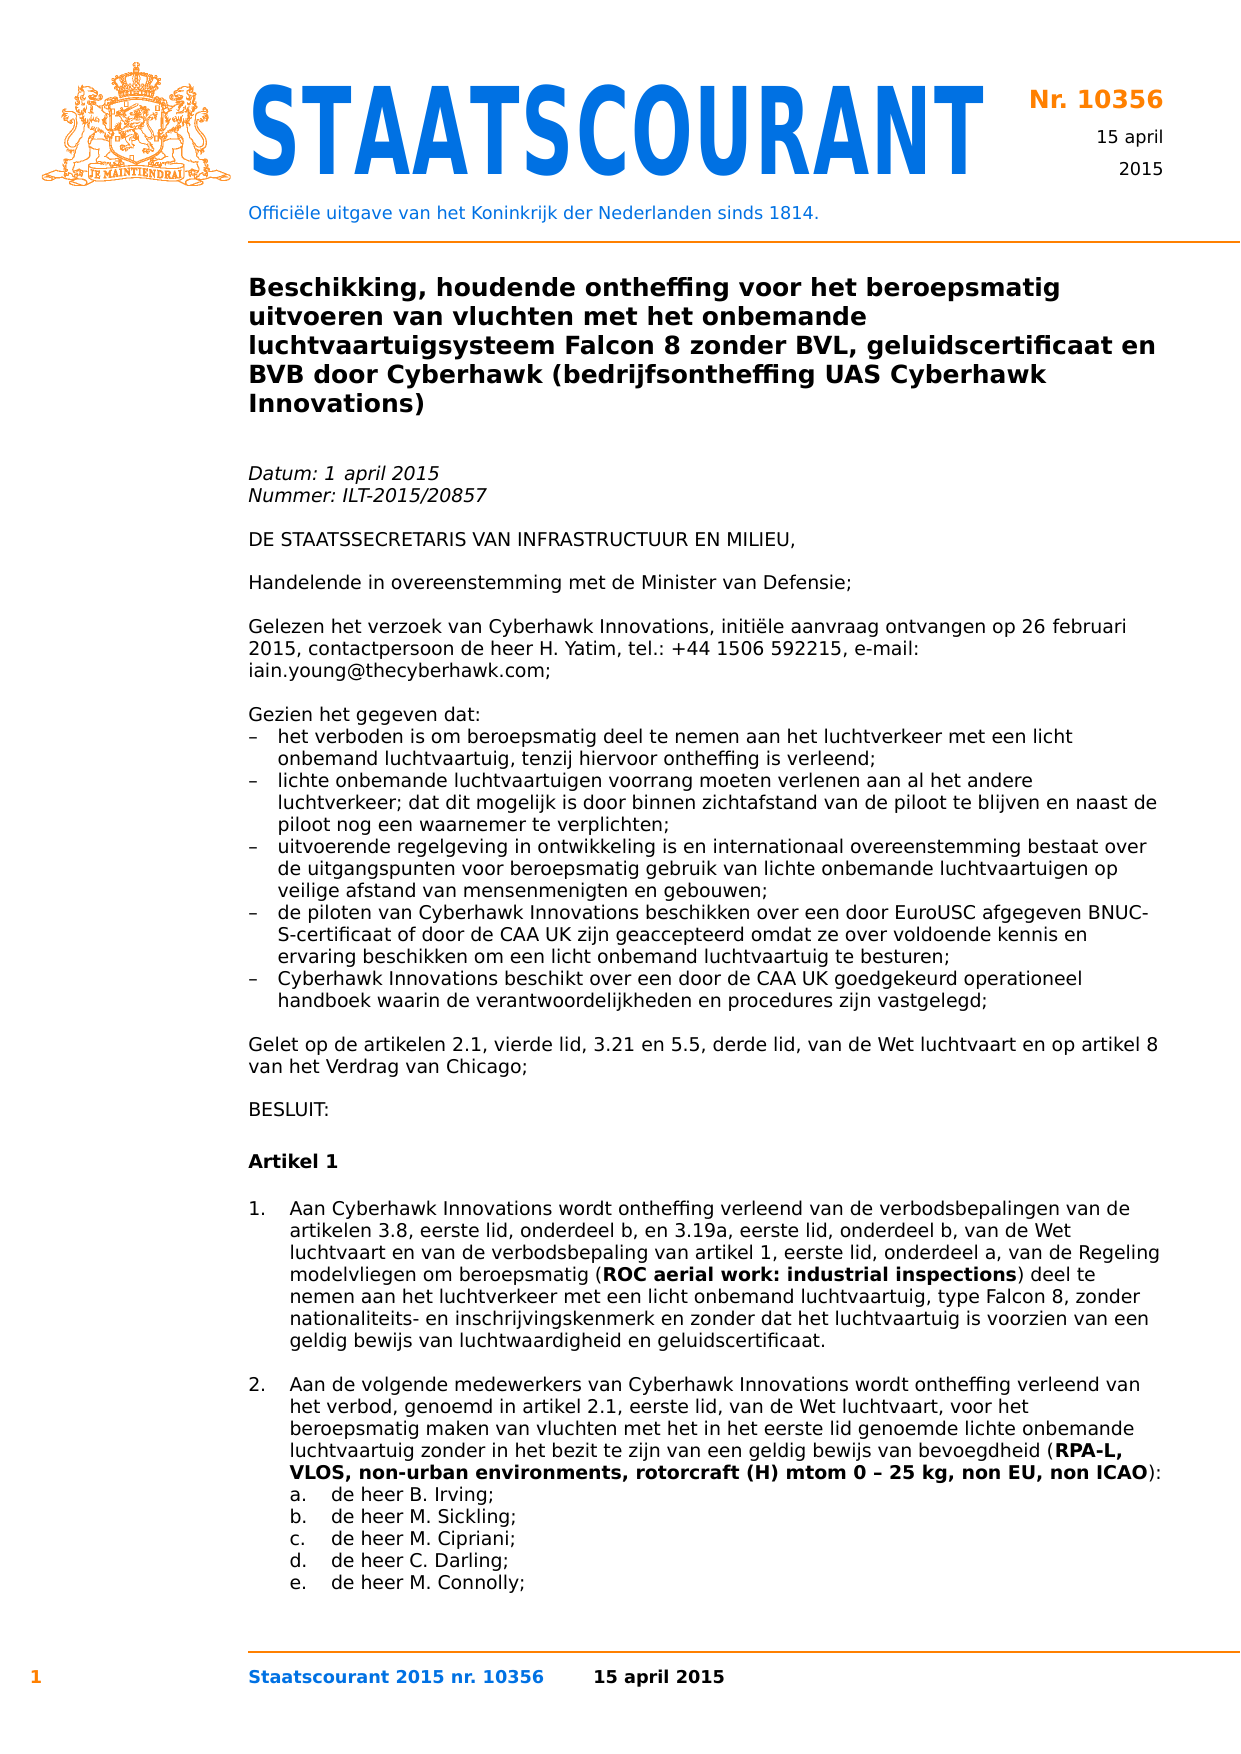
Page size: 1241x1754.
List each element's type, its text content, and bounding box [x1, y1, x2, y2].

text DE STAATSSECRETARIS VAN INFRASTRUCTUUR EN MILIEU, [248, 528, 1163, 550]
subtitle Beschikking, houdende ontheffing voor het beroepsmatig uitvoeren van vluchten met het onbemande luchtvaartuigsysteem Falcon 8 zonder BVL, geluidscertificaat en BVB door Cyberhawk (bedrijfsontheffing UAS Cyberhawk Innovations) [248, 273, 1163, 419]
text – het verboden is om beroepsmatig deel te nemen aan het luchtverkeer met een licht onbemand luchtvaartuig, tenzij hiervoor ontheffing is verleend; [248, 726, 1163, 770]
table_header Nr. 10356 [998, 62, 1240, 121]
text Gelezen het verzoek van Cyberhawk Innovations, initiële aanvraag ontvangen op 26 februari 2015, contactpersoon de heer H. Yatim, tel.: +44 1506 592215, e-mail: iain.young@thecyberhawk.com; [248, 616, 1163, 682]
text – de piloten van Cyberhawk Innovations beschikken over een door EuroUSC afgegeven BNUC-S-certificaat of door de CAA UK zijn geaccepteerd omdat ze over voldoende kennis en ervaring beschikken om een licht onbemand luchtvaartuig te besturen; [248, 902, 1163, 968]
text e. de heer M. Connolly; [289, 1572, 1163, 1594]
text Datum: 1 april 2015 [248, 463, 1163, 484]
text BESLUIT: [248, 1099, 1163, 1121]
table_header [25, 62, 248, 241]
text Gelet op de artikelen 2.1, vierde lid, 3.21 en 5.5, derde lid, van de Wet luchtvaart en op artikel 8 van het Verdrag van Chicago; [248, 1033, 1163, 1077]
text – lichte onbemande luchtvaartuigen voorrang moeten verlenen aan al het andere luchtverkeer; dat dit mogelijk is door binnen zichtafstand van de piloot te blijven en naast de piloot nog een waarnemer te verplichten; [248, 770, 1163, 836]
text b. de heer M. Sickling; [289, 1506, 1163, 1528]
text a. de heer B. Irving; [289, 1484, 1163, 1506]
table_cell 2015 [998, 153, 1240, 203]
text 2. Aan de volgende medewerkers van Cyberhawk Innovations wordt ontheffing verleend van het verbod, genoemd in artikel 2.1, eerste lid, van de Wet luchtvaart, voor het beroepsmatig maken van vluchten met het in het eerste lid genoemde lichte onbemande luchtvaartuig zonder in het bezit te zijn van een geldig bewijs van bevoegdheid (RPA-L, VLOS, non-urban environments, rotorcraft (H) mtom 0 – 25 kg, non EU, non ICAO): [248, 1374, 1163, 1484]
table_cell Officiële uitgave van het Koninkrijk der Nederlanden sinds 1814. [248, 203, 1240, 241]
text Handelende in overeenstemming met de Minister van Defensie; [248, 572, 1163, 594]
text – Cyberhawk Innovations beschikt over een door de CAA UK goedgekeurd operationeel handboek waarin de verantwoordelijkheden en procedures zijn vastgelegd; [248, 968, 1163, 1012]
table_header STAATSCOURANT [248, 62, 998, 203]
text – uitvoerende regelgeving in ontwikkeling is en internationaal overeenstemming bestaat over de uitgangspunten voor beroepsmatig gebruik van lichte onbemande luchtvaartuigen op veilige afstand van mensenmenigten en gebouwen; [248, 836, 1163, 902]
table_cell 15 april [998, 121, 1240, 153]
text Gezien het gegeven dat: [248, 704, 1163, 726]
text Nummer: ILT-2015/20857 [248, 484, 1163, 507]
subtitle Artikel 1 [248, 1151, 1163, 1173]
text d. de heer C. Darling; [289, 1550, 1163, 1572]
text c. de heer M. Cipriani; [289, 1528, 1163, 1550]
picture [41, 62, 231, 186]
text 1. Aan Cyberhawk Innovations wordt ontheffing verleend van de verbodsbepalingen van de artikelen 3.8, eerste lid, onderdeel b, en 3.19a, eerste lid, onderdeel b, van de Wet luchtvaart en van de verbodsbepaling van artikel 1, eerste lid, onderdeel a, van de Regeling modelvliegen om beroepsmatig (ROC aerial work: industrial inspections) deel te nemen aan het luchtverkeer met een licht onbemand luchtvaartuig, type Falcon 8, zonder nationaliteits- en inschrijvingskenmerk en zonder dat het luchtvaartuig is voorzien van een geldig bewijs van luchtwaardigheid en geluidscertificaat. [248, 1198, 1163, 1352]
